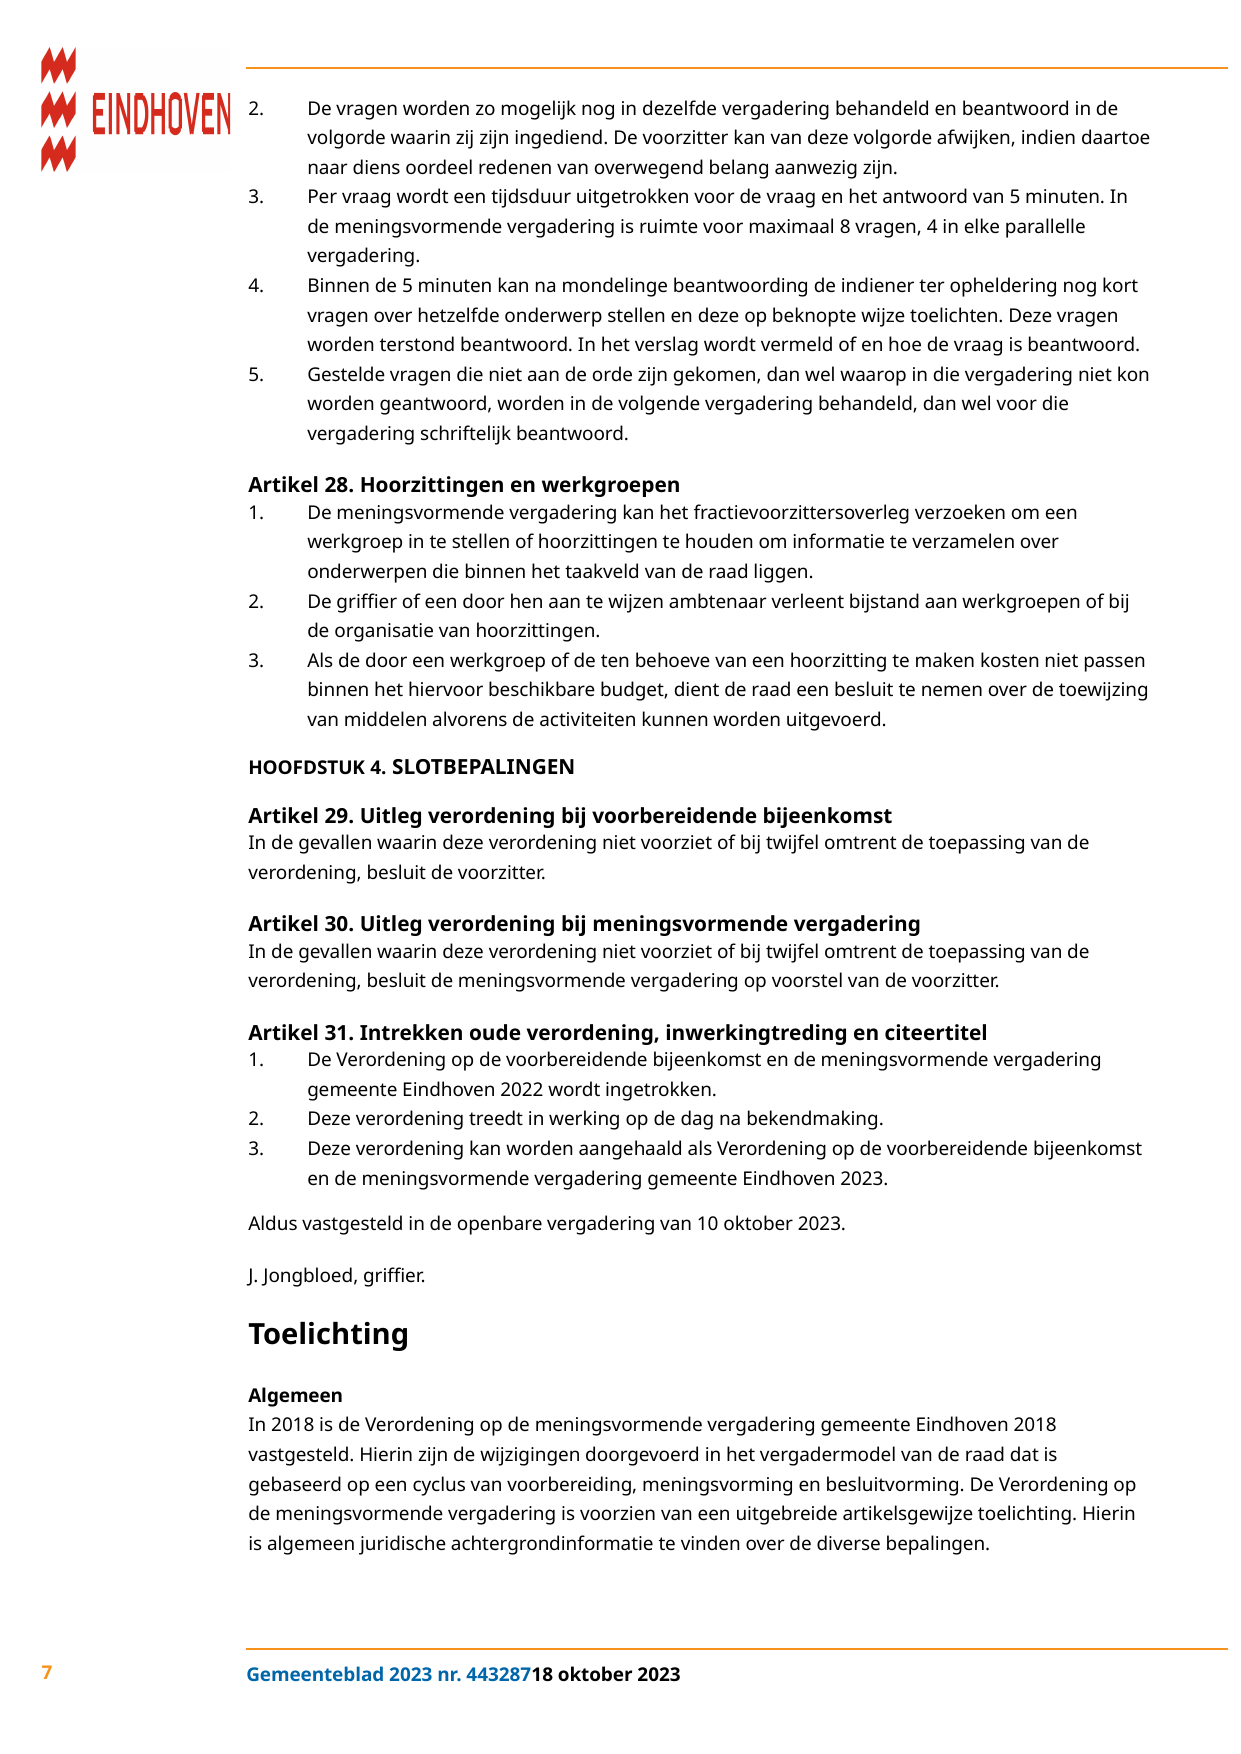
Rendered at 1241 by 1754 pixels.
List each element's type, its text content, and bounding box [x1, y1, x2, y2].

list Gestelde vragen die niet aan de orde zijn gekomen, dan wel waarop in die vergadering niet kon worden geantwoord, worden in de volgende vergadering behandeld, dan wel voor die vergadering schriftelijk beantwoord. [248, 361, 1152, 446]
text Artikel 28. Hoorzittingen en werkgroepen [248, 471, 1152, 499]
text Artikel 30. Uitleg verordening bij meningsvormende vergadering [248, 909, 1152, 938]
text In de gevallen waarin deze verordening niet voorziet of bij twijfel omtrent de toepassing van de verordening, besluit de meningsvormende vergadering op voorstel van de voorzitter. [248, 938, 1152, 993]
text Artikel 31. Intrekken oude verordening, inwerkingtreding en citeertitel [248, 1018, 1152, 1046]
text Artikel 29. Uitleg verordening bij voorbereidende bijeenkomst [248, 801, 1152, 829]
list Deze verordening kan worden aangehaald als Verordening op de voorbereidende bijeenkomst en de meningsvormende vergadering gemeente Eindhoven 2023. [248, 1135, 1152, 1190]
text J. Jongbloed, griffier. [248, 1262, 1152, 1287]
text Algemeen [248, 1382, 1152, 1408]
list De Verordening op de voorbereidende bijeenkomst en de meningsvormende vergadering gemeente Eindhoven 2022 wordt ingetrokken. [248, 1046, 1152, 1102]
text In 2018 is de Verordening op de meningsvormende vergadering gemeente Eindhoven 2018 vastgesteld. Hierin zijn de wijzigingen doorgevoerd in het vergadermodel van de raad dat is gebaseerd op een cyclus van voorbereiding, meningsvorming en besluitvorming. De Verordening op de meningsvormende vergadering is voorzien van een uitgebreide artikelsgewijze toelichting. Hierin is algemeen juridische achtergrondinformatie te vinden over de diverse bepalingen. [248, 1412, 1152, 1556]
list De vragen worden zo mogelijk nog in dezelfde vergadering behandeld en beantwoord in de volgorde waarin zij zijn ingediend. De voorzitter kan van deze volgorde afwijken, indien daartoe naar diens oordeel redenen van overwegend belang aanwezig zijn. [248, 95, 1152, 180]
list De meningsvormende vergadering kan het fractievoorzittersoverleg verzoeken om een werkgroep in te stellen of hoorzittingen te houden om informatie te verzamelen over onderwerpen die binnen het taakveld van de raad liggen. [248, 499, 1152, 584]
text HOOFDSTUK 4. SLOTBEPALINGEN [248, 752, 1152, 780]
text Toelichting [248, 1313, 1152, 1353]
text In de gevallen waarin deze verordening niet voorziet of bij twijfel omtrent de toepassing van de verordening, besluit de voorzitter. [248, 829, 1152, 885]
text Aldus vastgesteld in de openbare vergadering van 10 oktober 2023. [248, 1210, 1152, 1236]
list Per vraag wordt een tijdsduur uitgetrokken voor de vraag en het antwoord van 5 minuten. In de meningsvormende vergadering is ruimte voor maximaal 8 vragen, 4 in elke parallelle vergadering. [248, 183, 1152, 268]
list De griffier of een door hen aan te wijzen ambtenaar verleent bijstand aan werkgroepen of bij de organisatie van hoorzittingen. [248, 588, 1152, 643]
picture [41, 47, 231, 172]
list Deze verordening treedt in werking op de dag na bekendmaking. [248, 1106, 1152, 1131]
list Als de door een werkgroep of de ten behoeve van een hoorzitting te maken kosten niet passen binnen het hiervoor beschikbare budget, dient de raad een besluit te nemen over de toewijzing van middelen alvorens de activiteiten kunnen worden uitgevoerd. [248, 647, 1152, 732]
list Binnen de 5 minuten kan na mondelinge beantwoording de indiener ter opheldering nog kort vragen over hetzelfde onderwerp stellen en deze op beknopte wijze toelichten. Deze vragen worden terstond beantwoord. In het verslag wordt vermeld of en hoe de vraag is beantwoord. [248, 272, 1152, 357]
